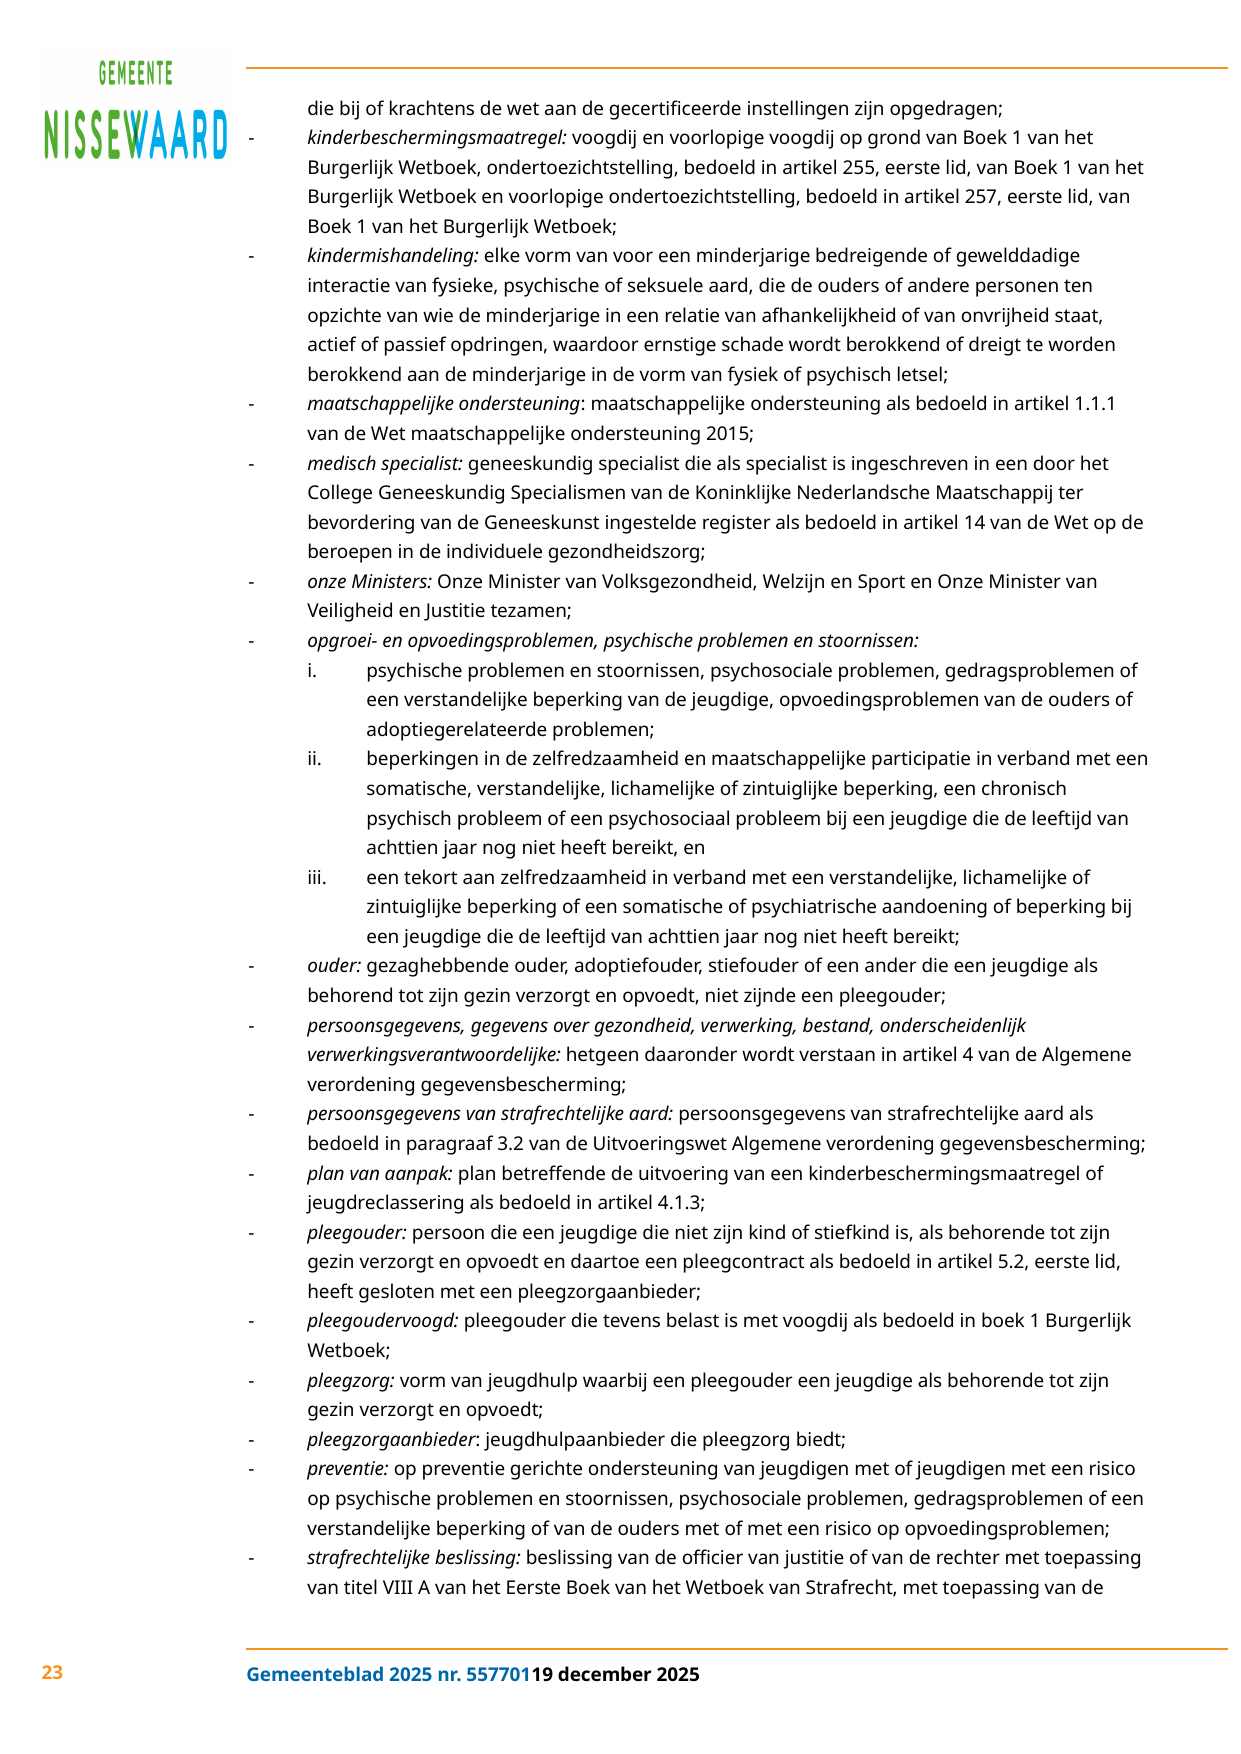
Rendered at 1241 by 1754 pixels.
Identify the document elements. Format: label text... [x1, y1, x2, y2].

list ouder: gezaghebbende ouder, adoptiefouder, stiefouder of een ander die een jeugdige als behorend tot zijn gezin verzorgt en opvoedt, niet zijnde een pleegouder; [248, 953, 1152, 1008]
list strafrechtelijke beslissing: beslissing van de officier van justitie of van de rechter met toepassing van titel VIII A van het Eerste Boek van het Wetboek van Strafrecht, met toepassing van de [248, 1544, 1152, 1600]
list preventie: op preventie gerichte ondersteuning van jeugdigen met of jeugdigen met een risico op psychische problemen en stoornissen, psychosociale problemen, gedragsproblemen of een verstandelijke beperking of van de ouders met of met een risico op opvoedingsproblemen; [248, 1456, 1152, 1541]
list kinderbeschermingsmaatregel: voogdij en voorlopige voogdij op grond van Boek 1 van het Burgerlijk Wetboek, ondertoezichtstelling, bedoeld in artikel 255, eerste lid, van Boek 1 van het Burgerlijk Wetboek en voorlopige ondertoezichtstelling, bedoeld in artikel 257, eerste lid, van Boek 1 van het Burgerlijk Wetboek; [248, 124, 1152, 239]
list maatschappelijke ondersteuning: maatschappelijke ondersteuning als bedoeld in artikel 1.1.1 van de Wet maatschappelijke ondersteuning 2015; [248, 391, 1152, 446]
list pleegzorg: vorm van jeugdhulp waarbij een pleegouder een jeugdige als behorende tot zijn gezin verzorgt en opvoedt; [248, 1367, 1152, 1422]
list plan van aanpak: plan betreffende de uitvoering van een kinderbeschermingsmaatregel of jeugdreclassering als bedoeld in artikel 4.1.3; [248, 1160, 1152, 1215]
list pleegoudervoogd: pleegouder die tevens belast is met voogdij als bedoeld in boek 1 Burgerlijk Wetboek; [248, 1308, 1152, 1363]
list pleegzorgaanbieder: jeugdhulpaanbieder die pleegzorg biedt; [248, 1426, 1152, 1452]
list psychische problemen en stoornissen, psychosociale problemen, gedragsproblemen of een verstandelijke beperking van de jeugdige, opvoedingsproblemen van de ouders of adoptiegerelateerde problemen; [307, 657, 1152, 742]
list persoonsgegevens, gegevens over gezondheid, verwerking, bestand, onderscheidenlijk verwerkingsverantwoordelijke: hetgeen daaronder wordt verstaan in artikel 4 van de Algemene verordening gegevensbescherming; [248, 1012, 1152, 1097]
list opgroei- en opvoedingsproblemen, psychische problemen en stoornissen: [248, 627, 1152, 653]
list medisch specialist: geneeskundig specialist die als specialist is ingeschreven in een door het College Geneeskundig Specialismen van de Koninklijke Nederlandsche Maatschappij ter bevordering van de Geneeskunst ingestelde register als bedoeld in artikel 14 van de Wet op de beroepen in de individuele gezondheidszorg; [248, 450, 1152, 564]
picture [41, 47, 231, 172]
list onze Ministers: Onze Minister van Volksgezondheid, Welzijn en Sport en Onze Minister van Veiligheid en Justitie tezamen; [248, 568, 1152, 623]
list beperkingen in de zelfredzaamheid en maatschappelijke participatie in verband met een somatische, verstandelijke, lichamelijke of zintuiglijke beperking, een chronisch psychisch probleem of een psychosociaal probleem bij een jeugdige die de leeftijd van achttien jaar nog niet heeft bereikt, en [307, 746, 1152, 860]
list pleegouder: persoon die een jeugdige die niet zijn kind of stiefkind is, als behorende tot zijn gezin verzorgt en opvoedt en daartoe een pleegcontract als bedoeld in artikel 5.2, eerste lid, heeft gesloten met een pleegzorgaanbieder; [248, 1219, 1152, 1304]
list persoonsgegevens van strafrechtelijke aard: persoonsgegevens van strafrechtelijke aard als bedoeld in paragraaf 3.2 van de Uitvoeringswet Algemene verordening gegevensbescherming; [248, 1101, 1152, 1156]
list die bij of krachtens de wet aan de gecertificeerde instellingen zijn opgedragen; [248, 95, 1152, 121]
list een tekort aan zelfredzaamheid in verband met een verstandelijke, lichamelijke of zintuiglijke beperking of een somatische of psychiatrische aandoening of beperking bij een jeugdige die de leeftijd van achttien jaar nog niet heeft bereikt; [307, 864, 1152, 949]
list kindermishandeling: elke vorm van voor een minderjarige bedreigende of gewelddadige interactie van fysieke, psychische of seksuele aard, die de ouders of andere personen ten opzichte van wie de minderjarige in een relatie van afhankelijkheid of van onvrijheid staat, actief of passief opdringen, waardoor ernstige schade wordt berokkend of dreigt te worden berokkend aan de minderjarige in de vorm van fysiek of psychisch letsel; [248, 243, 1152, 387]
